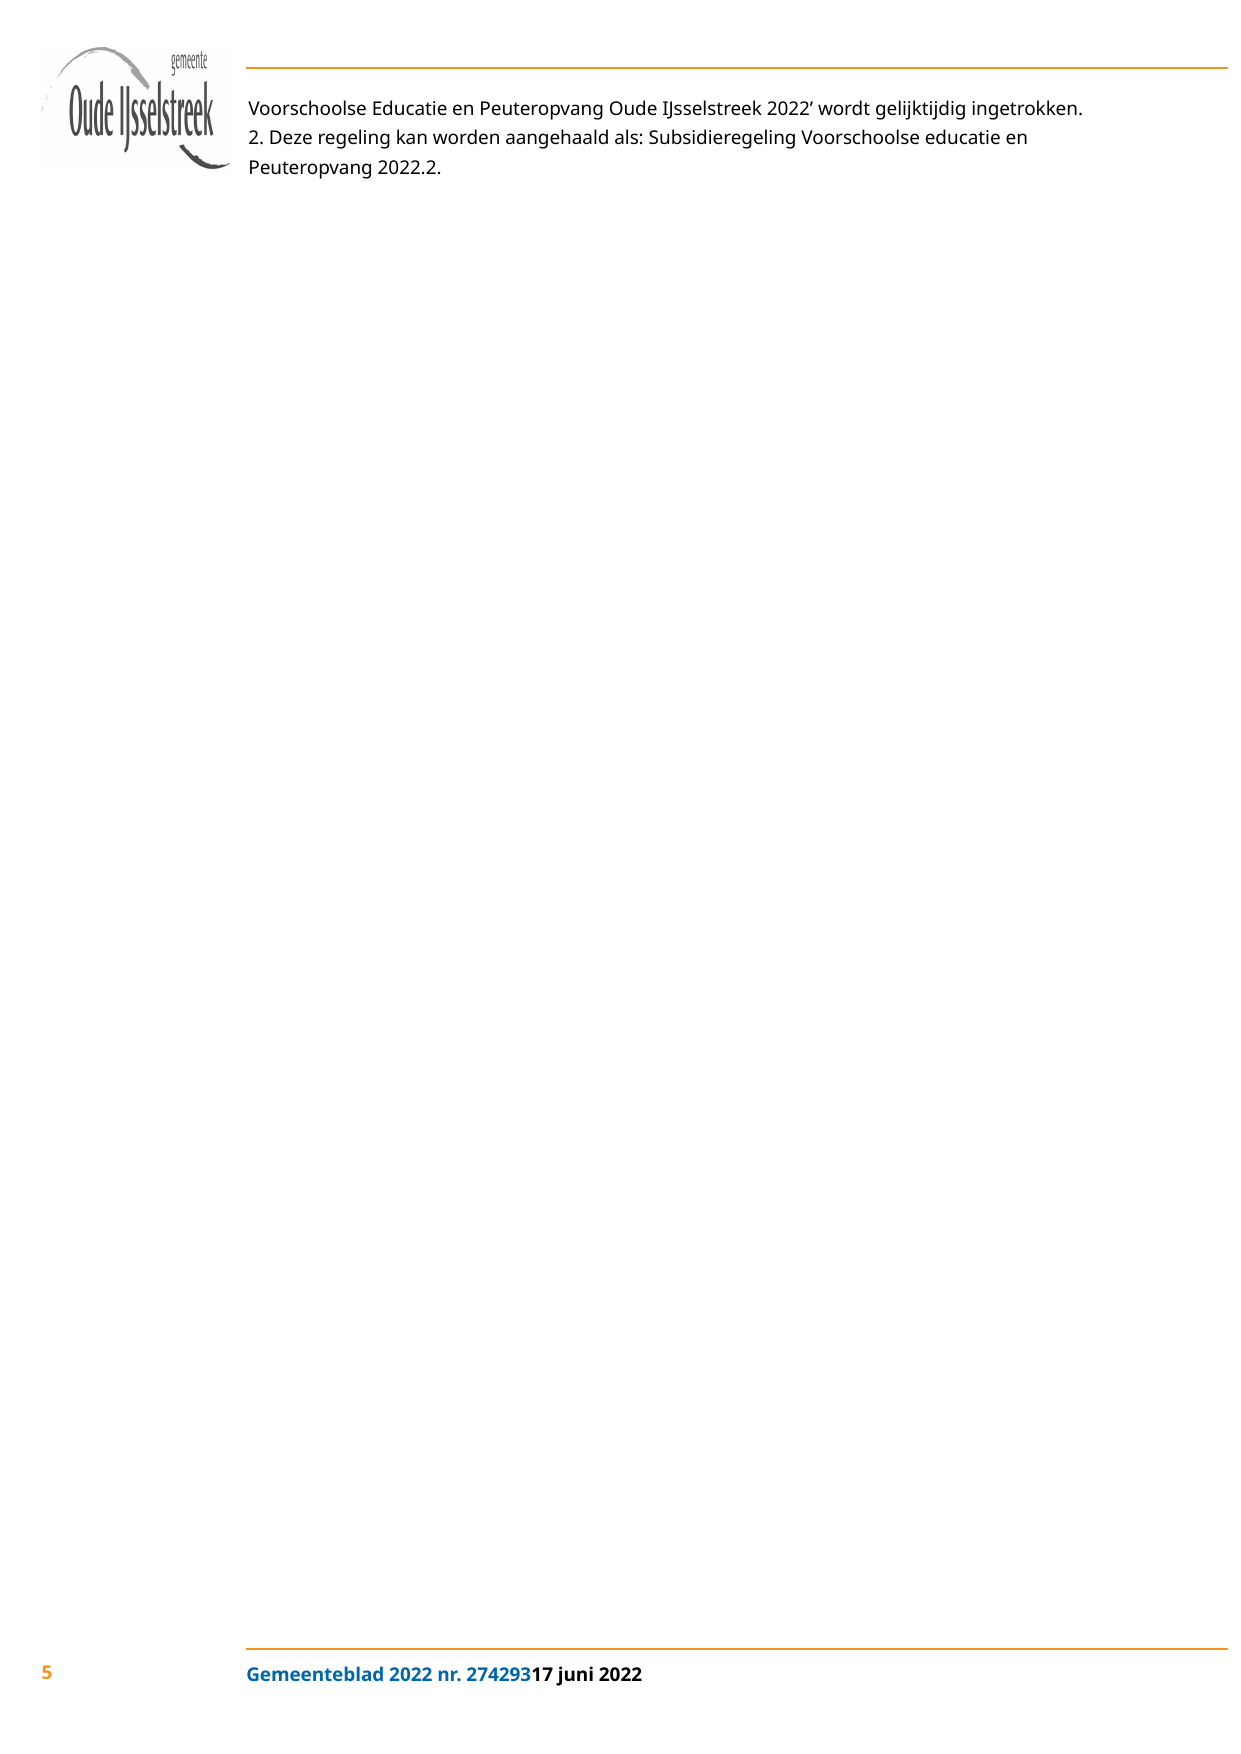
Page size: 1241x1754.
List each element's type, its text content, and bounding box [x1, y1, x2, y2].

text Voorschoolse Educatie en Peuteropvang Oude IJsselstreek 2022’ wordt gelijktijdig ingetrokken. [248, 95, 1152, 121]
picture [41, 47, 231, 172]
text 2. Deze regeling kan worden aangehaald als: Subsidieregeling Voorschoolse educatie en Peuteropvang 2022.2. [248, 124, 1152, 180]
